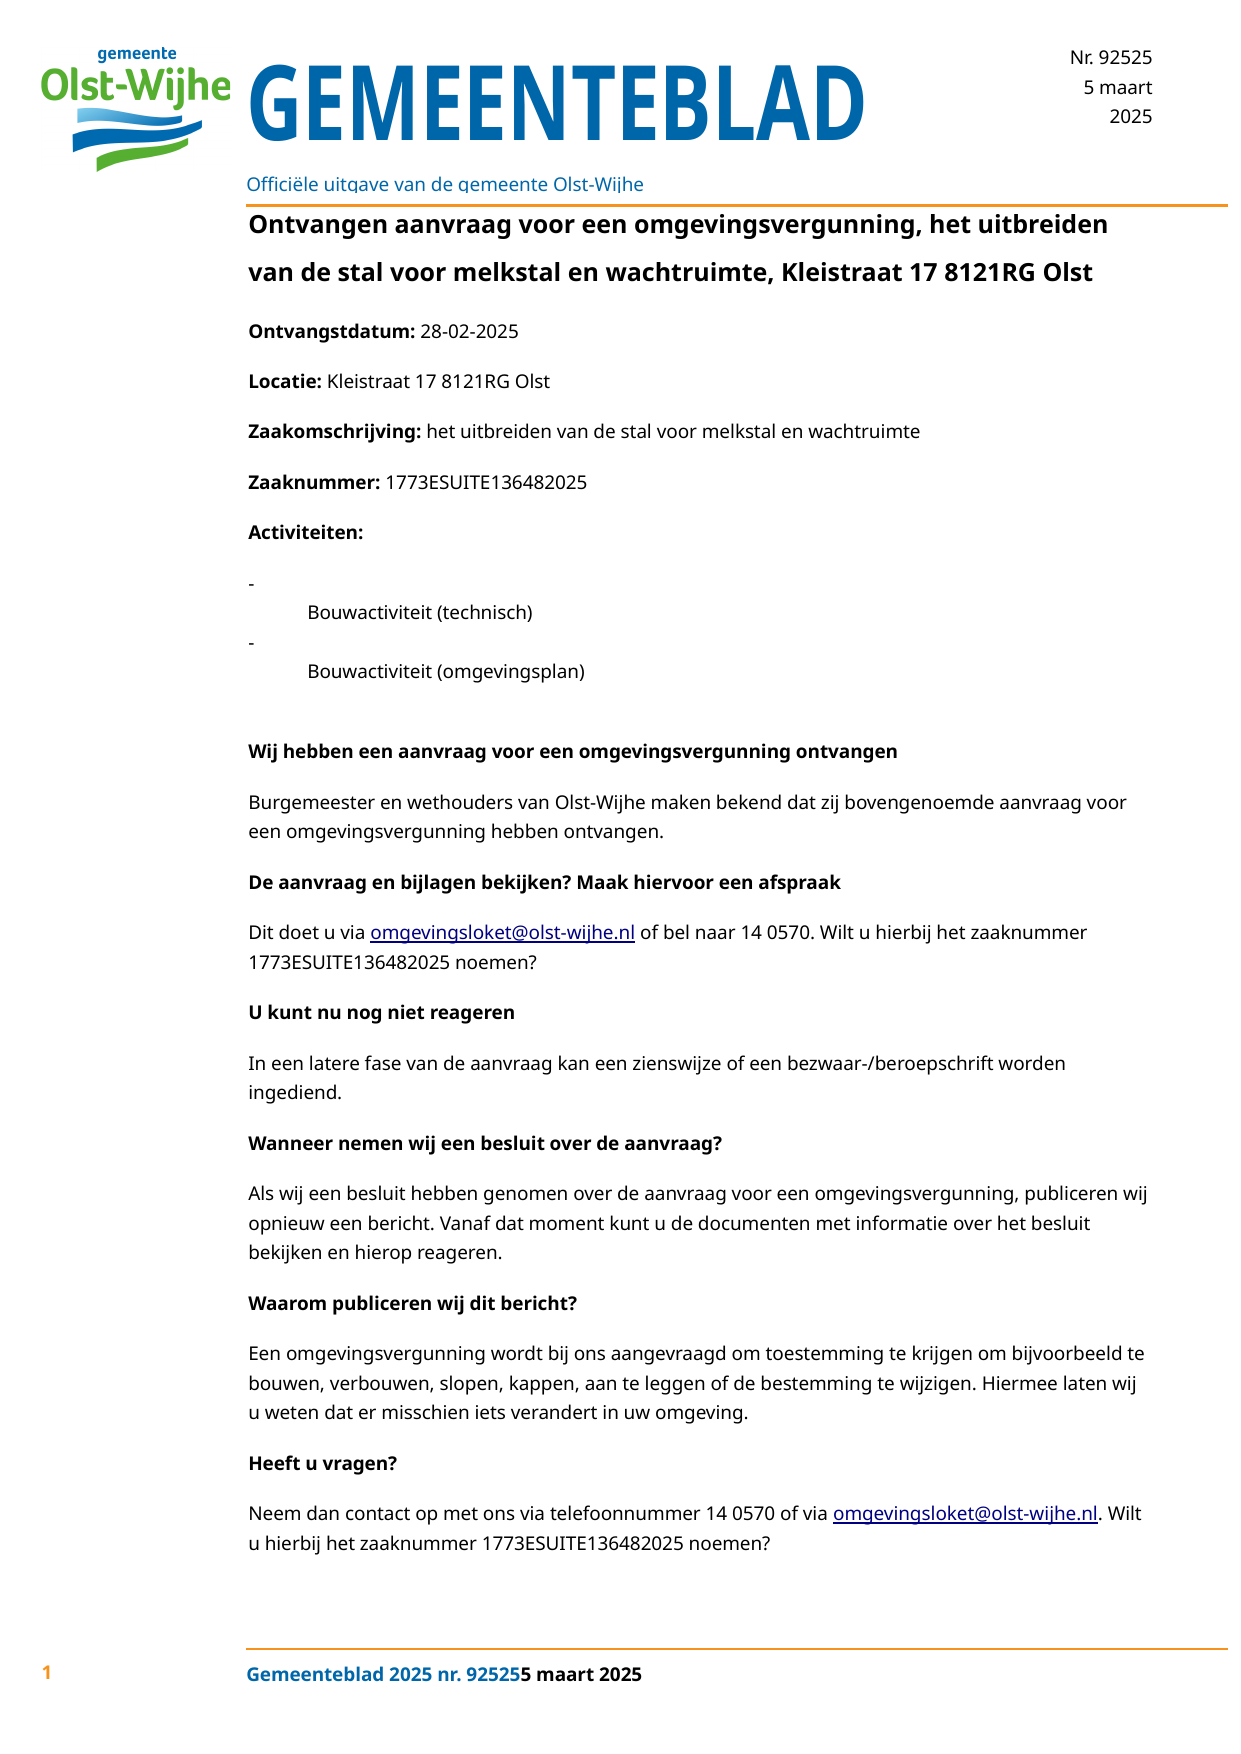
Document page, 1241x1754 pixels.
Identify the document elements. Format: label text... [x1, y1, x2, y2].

text Een omgevingsvergunning wordt bij ons aangevraagd om toestemming te krijgen om bijvoorbeeld te bouwen, verbouwen, slopen, kappen, aan te leggen of de bestemming te wijzigen. Hiermee laten wij u weten dat er misschien iets verandert in uw omgeving. [248, 1340, 1152, 1425]
text In een latere fase van de aanvraag kan een zienswijze of een bezwaar-/beroepschrift worden ingediend. [248, 1050, 1152, 1105]
text Heeft u vragen? [248, 1450, 1152, 1476]
text Waarom publiceren wij dit bericht? [248, 1290, 1152, 1316]
text Dit doet u via omgevingsloket@olst-wijhe.nl of bel naar 14 0570. Wilt u hierbij het zaaknummer 1773ESUITE136482025 noemen? [248, 919, 1152, 975]
text Zaaknummer: 1773ESUITE136482025 [248, 469, 1152, 495]
text Neem dan contact op met ons via telefoonnummer 14 0570 of via omgevingsloket@olst-wijhe.nl. Wilt u hierbij het zaaknummer 1773ESUITE136482025 noemen? [248, 1500, 1152, 1556]
text Locatie: Kleistraat 17 8121RG Olst [248, 368, 1152, 394]
text Als wij een besluit hebben genomen over de aanvraag voor een omgevingsvergunning, publiceren wij opnieuw een bericht. Vanaf dat moment kunt u de documenten met informatie over het besluit bekijken en hierop reageren. [248, 1180, 1152, 1265]
text Ontvangen aanvraag voor een omgevingsvergunning, het uitbreiden van de stal voor melkstal en wachtruimte, Kleistraat 17 8121RG Olst [248, 207, 1152, 288]
text Wanneer nemen wij een besluit over de aanvraag? [248, 1130, 1152, 1156]
list Bouwactiviteit (technisch) [248, 599, 1152, 625]
text De aanvraag en bijlagen bekijken? Maak hiervoor een afspraak [248, 869, 1152, 895]
text Activiteiten: [248, 519, 1152, 545]
picture [41, 47, 231, 172]
text Zaakomschrijving: het uitbreiden van de stal voor melkstal en wachtruimte [248, 419, 1152, 444]
text Ontvangstdatum: 28-02-2025 [248, 318, 1152, 344]
text Burgemeester en wethouders van Olst-Wijhe maken bekend dat zij bovengenoemde aanvraag voor een omgevingsvergunning hebben ontvangen. [248, 789, 1152, 844]
list Bouwactiviteit (omgevingsplan) [248, 659, 1152, 684]
text U kunt nu nog niet reageren [248, 999, 1152, 1025]
text Wij hebben een aanvraag voor een omgevingsvergunning ontvangen [248, 739, 1152, 764]
